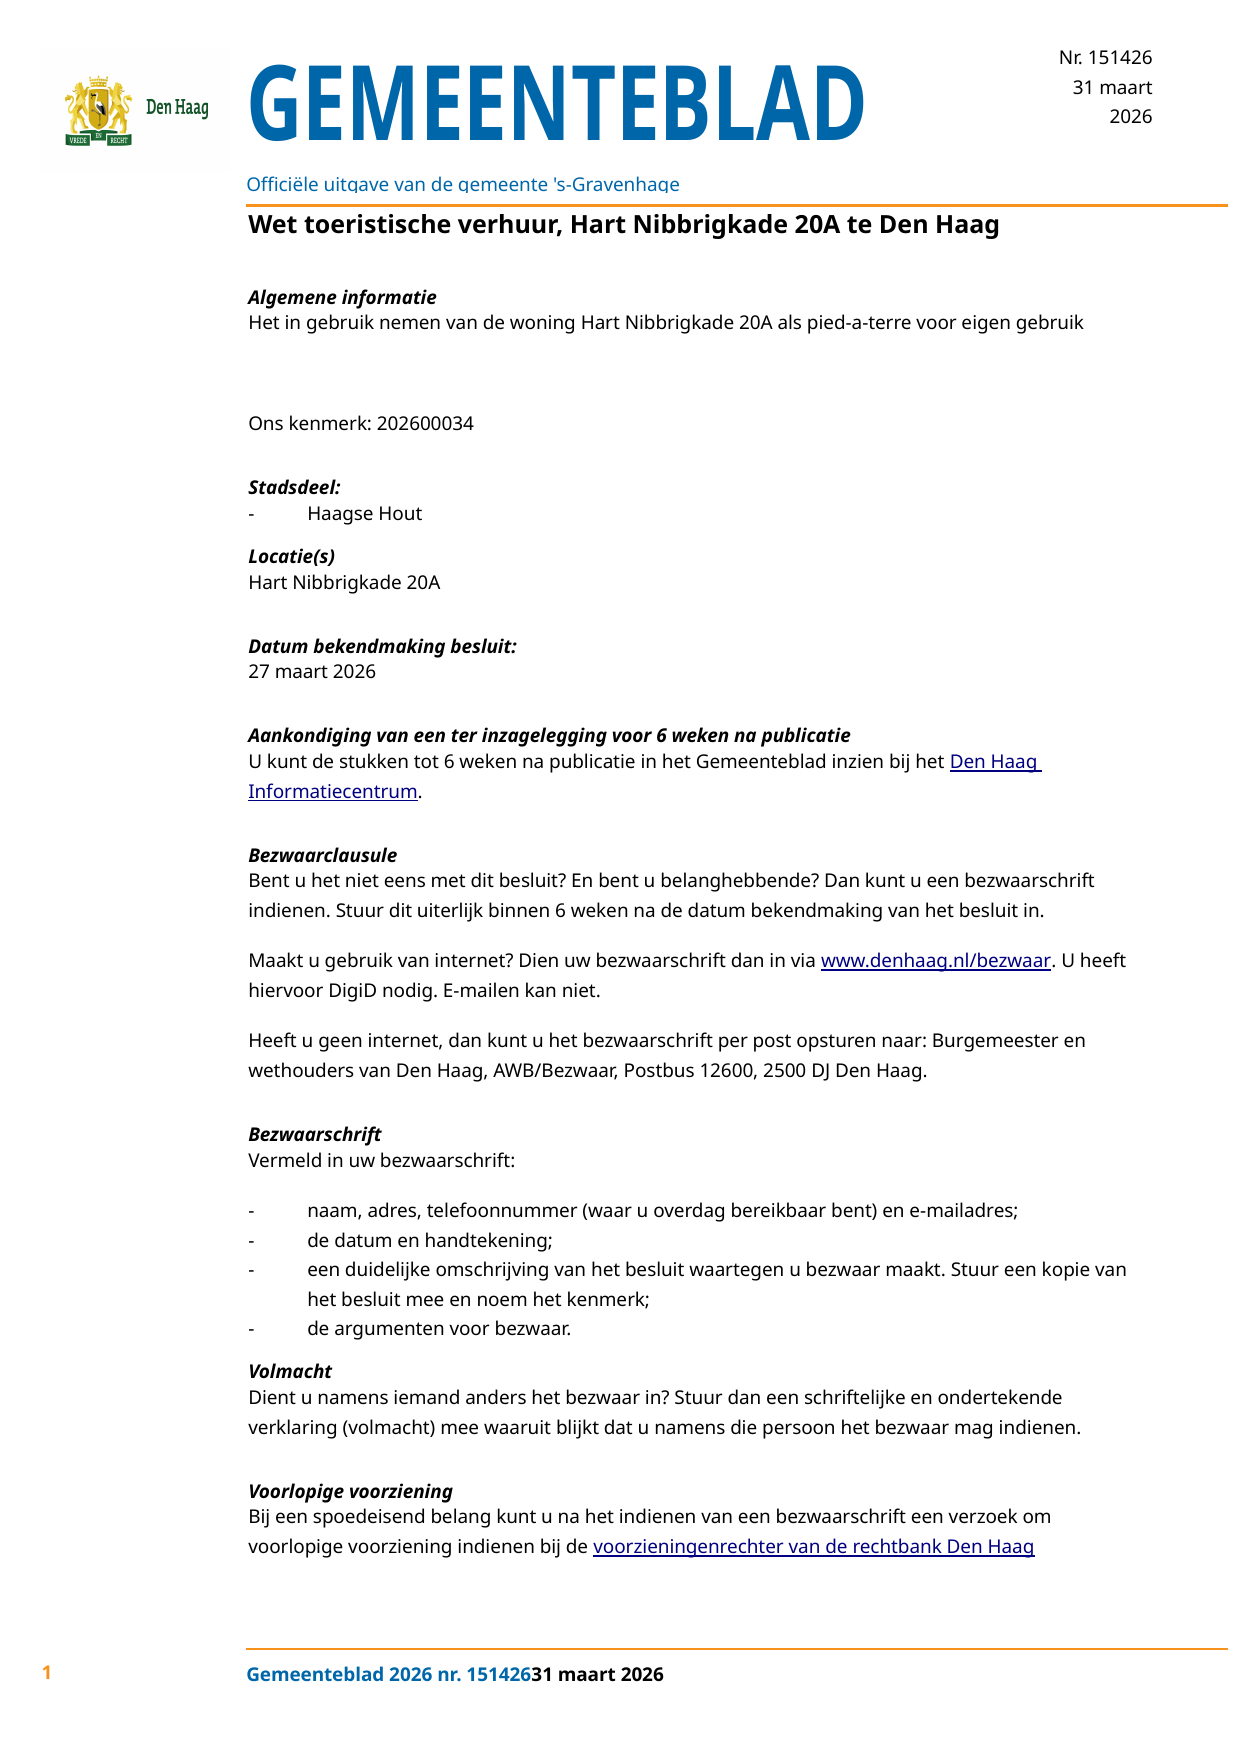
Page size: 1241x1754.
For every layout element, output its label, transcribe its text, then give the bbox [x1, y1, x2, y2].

text Vermeld in uw bezwaarschrift: [248, 1147, 1152, 1173]
text Stadsdeel: [248, 474, 1152, 500]
text Hart Nibbrigkade 20A [248, 569, 1152, 595]
text Ons kenmerk: 202600034 [248, 410, 1152, 436]
text Dient u namens iemand anders het bezwaar in? Stuur dan een schriftelijke en ondertekende verklaring (volmacht) mee waaruit blijkt dat u namens die persoon het bezwaar mag indienen. [248, 1384, 1152, 1440]
list een duidelijke omschrijving van het besluit waartegen u bezwaar maakt. Stuur een kopie van het besluit mee en noem het kenmerk; [248, 1256, 1152, 1312]
text Bezwaarclausule [248, 842, 1152, 868]
text Datum bekendmaking besluit: [248, 633, 1152, 659]
text U kunt de stukken tot 6 weken na publicatie in het Gemeenteblad inzien bij het Den Haag Informatiecentrum. [248, 748, 1152, 804]
text Locatie(s) [248, 543, 1152, 569]
text Maakt u gebruik van internet? Dien uw bezwaarschrift dan in via www.denhaag.nl/bezwaar. U heeft hiervoor DigiD nodig. E-mailen kan niet. [248, 948, 1152, 1003]
text 27 maart 2026 [248, 659, 1152, 684]
list de datum en handtekening; [248, 1227, 1152, 1253]
text Voorlopige voorziening [248, 1478, 1152, 1504]
text Volmacht [248, 1359, 1152, 1384]
text Bent u het niet eens met dit besluit? En bent u belanghebbende? Dan kunt u een bezwaarschrift indienen. Stuur dit uiterlijk binnen 6 weken na de datum bekendmaking van het besluit in. [248, 868, 1152, 923]
text Wet toeristische verhuur, Hart Nibbrigkade 20A te Den Haag [248, 207, 1152, 241]
text Bij een spoedeisend belang kunt u na het indienen van een bezwaarschrift een verzoek om voorlopige voorziening indienen bij de voorzieningenrechter van de rechtbank Den Haag [248, 1504, 1152, 1559]
text Het in gebruik nemen van de woning Hart Nibbrigkade 20A als pied-a-terre voor eigen gebruik [248, 309, 1152, 335]
text Algemene informatie [248, 284, 1152, 309]
picture [41, 47, 231, 172]
text Heeft u geen internet, dan kunt u het bezwaarschrift per post opsturen naar: Burgemeester en wethouders van Den Haag, AWB/Bezwaar, Postbus 12600, 2500 DJ Den Haag. [248, 1028, 1152, 1083]
text Bezwaarschrift [248, 1121, 1152, 1147]
text Aankondiging van een ter inzagelegging voor 6 weken na publicatie [248, 723, 1152, 748]
list Haagse Hout [248, 500, 1152, 526]
list de argumenten voor bezwaar. [248, 1316, 1152, 1341]
list naam, adres, telefoonnummer (waar u overdag bereikbaar bent) en e-mailadres; [248, 1197, 1152, 1223]
